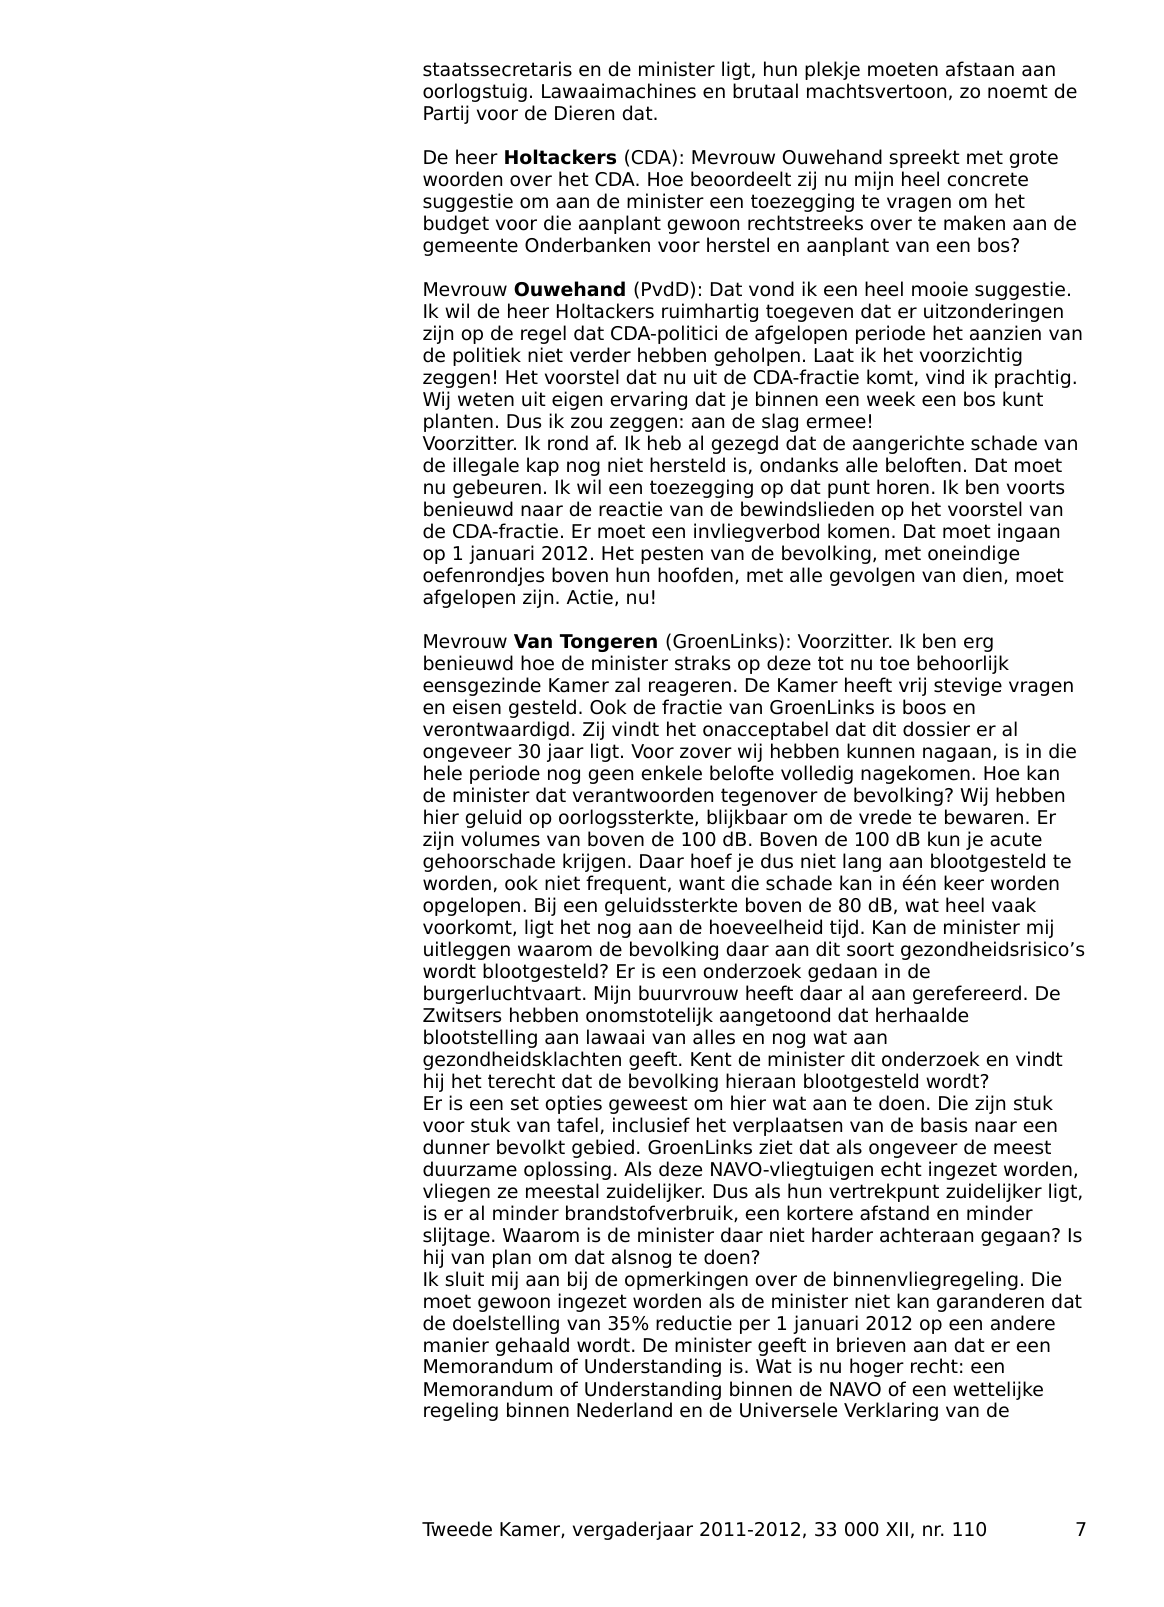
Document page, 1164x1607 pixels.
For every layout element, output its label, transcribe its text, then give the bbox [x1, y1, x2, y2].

text Mevrouw Van Tongeren (GroenLinks): Voorzitter. Ik ben erg benieuwd hoe de minister straks op deze tot nu toe behoorlijk eensgezinde Kamer zal reageren. De Kamer heeft vrij stevige vragen en eisen gesteld. Ook de fractie van GroenLinks is boos en verontwaardigd. Zij vindt het onacceptabel dat dit dossier er al ongeveer 30 jaar ligt. Voor zover wij hebben kunnen nagaan, is in die hele periode nog geen enkele belofte volledig nagekomen. Hoe kan de minister dat verantwoorden tegenover de bevolking? Wij hebben hier geluid op oorlogssterkte, blijkbaar om de vrede te bewaren. Er zijn volumes van boven de 100 dB. Boven de 100 dB kun je acute gehoorschade krijgen. Daar hoef je dus niet lang aan blootgesteld te worden, ook niet frequent, want die schade kan in één keer worden opgelopen. Bij een geluidssterkte boven de 80 dB, wat heel vaak voorkomt, ligt het nog aan de hoeveelheid tijd. Kan de minister mij uitleggen waarom de bevolking daar aan dit soort gezondheidsrisico’s wordt blootgesteld? Er is een onderzoek gedaan in de burgerluchtvaart. Mijn buurvrouw heeft daar al aan gerefereerd. De Zwitsers hebben onomstotelijk aangetoond dat herhaalde blootstelling aan lawaai van alles en nog wat aan gezondheidsklachten geeft. Kent de minister dit onderzoek en vindt hij het terecht dat de bevolking hieraan blootgesteld wordt? [422, 631, 1087, 1093]
text Mevrouw Ouwehand (PvdD): Dat vond ik een heel mooie suggestie. Ik wil de heer Holtackers ruimhartig toegeven dat er uitzonderingen zijn op de regel dat CDA-politici de afgelopen periode het aanzien van de politiek niet verder hebben geholpen. Laat ik het voorzichtig zeggen! Het voorstel dat nu uit de CDA-fractie komt, vind ik prachtig. Wij weten uit eigen ervaring dat je binnen een week een bos kunt planten. Dus ik zou zeggen: aan de slag ermee! [422, 279, 1087, 433]
text Ik sluit mij aan bij de opmerkingen over de binnenvliegregeling. Die moet gewoon ingezet worden als de minister niet kan garanderen dat de doelstelling van 35% reductie per 1 januari 2012 op een andere manier gehaald wordt. De minister geeft in brieven aan dat er een Memorandum of Understanding is. Wat is nu hoger recht: een Memorandum of Understanding binnen de NAVO of een wettelijke regeling binnen Nederland en de Universele Verklaring van de [422, 1268, 1087, 1422]
text Voorzitter. Ik rond af. Ik heb al gezegd dat de aangerichte schade van de illegale kap nog niet hersteld is, ondanks alle beloften. Dat moet nu gebeuren. Ik wil een toezegging op dat punt horen. Ik ben voorts benieuwd naar de reactie van de bewindslieden op het voorstel van de CDA-fractie. Er moet een invliegverbod komen. Dat moet ingaan op 1 januari 2012. Het pesten van de bevolking, met oneindige oefenrondjes boven hun hoofden, met alle gevolgen van dien, moet afgelopen zijn. Actie, nu! [422, 433, 1087, 609]
text Er is een set opties geweest om hier wat aan te doen. Die zijn stuk voor stuk van tafel, inclusief het verplaatsen van de basis naar een dunner bevolkt gebied. GroenLinks ziet dat als ongeveer de meest duurzame oplossing. Als deze NAVO-vliegtuigen echt ingezet worden, vliegen ze meestal zuidelijker. Dus als hun vertrekpunt zuidelijker ligt, is er al minder brandstofverbruik, een kortere afstand en minder slijtage. Waarom is de minister daar niet harder achteraan gegaan? Is hij van plan om dat alsnog te doen? [422, 1093, 1087, 1268]
text De heer Holtackers (CDA): Mevrouw Ouwehand spreekt met grote woorden over het CDA. Hoe beoordeelt zij nu mijn heel concrete suggestie om aan de minister een toezegging te vragen om het budget voor die aanplant gewoon rechtstreeks over te maken aan de gemeente Onderbanken voor herstel en aanplant van een bos? [422, 147, 1087, 257]
text staatssecretaris en de minister ligt, hun plekje moeten afstaan aan oorlogstuig. Lawaaimachines en brutaal machtsvertoon, zo noemt de Partij voor de Dieren dat. [422, 59, 1087, 125]
